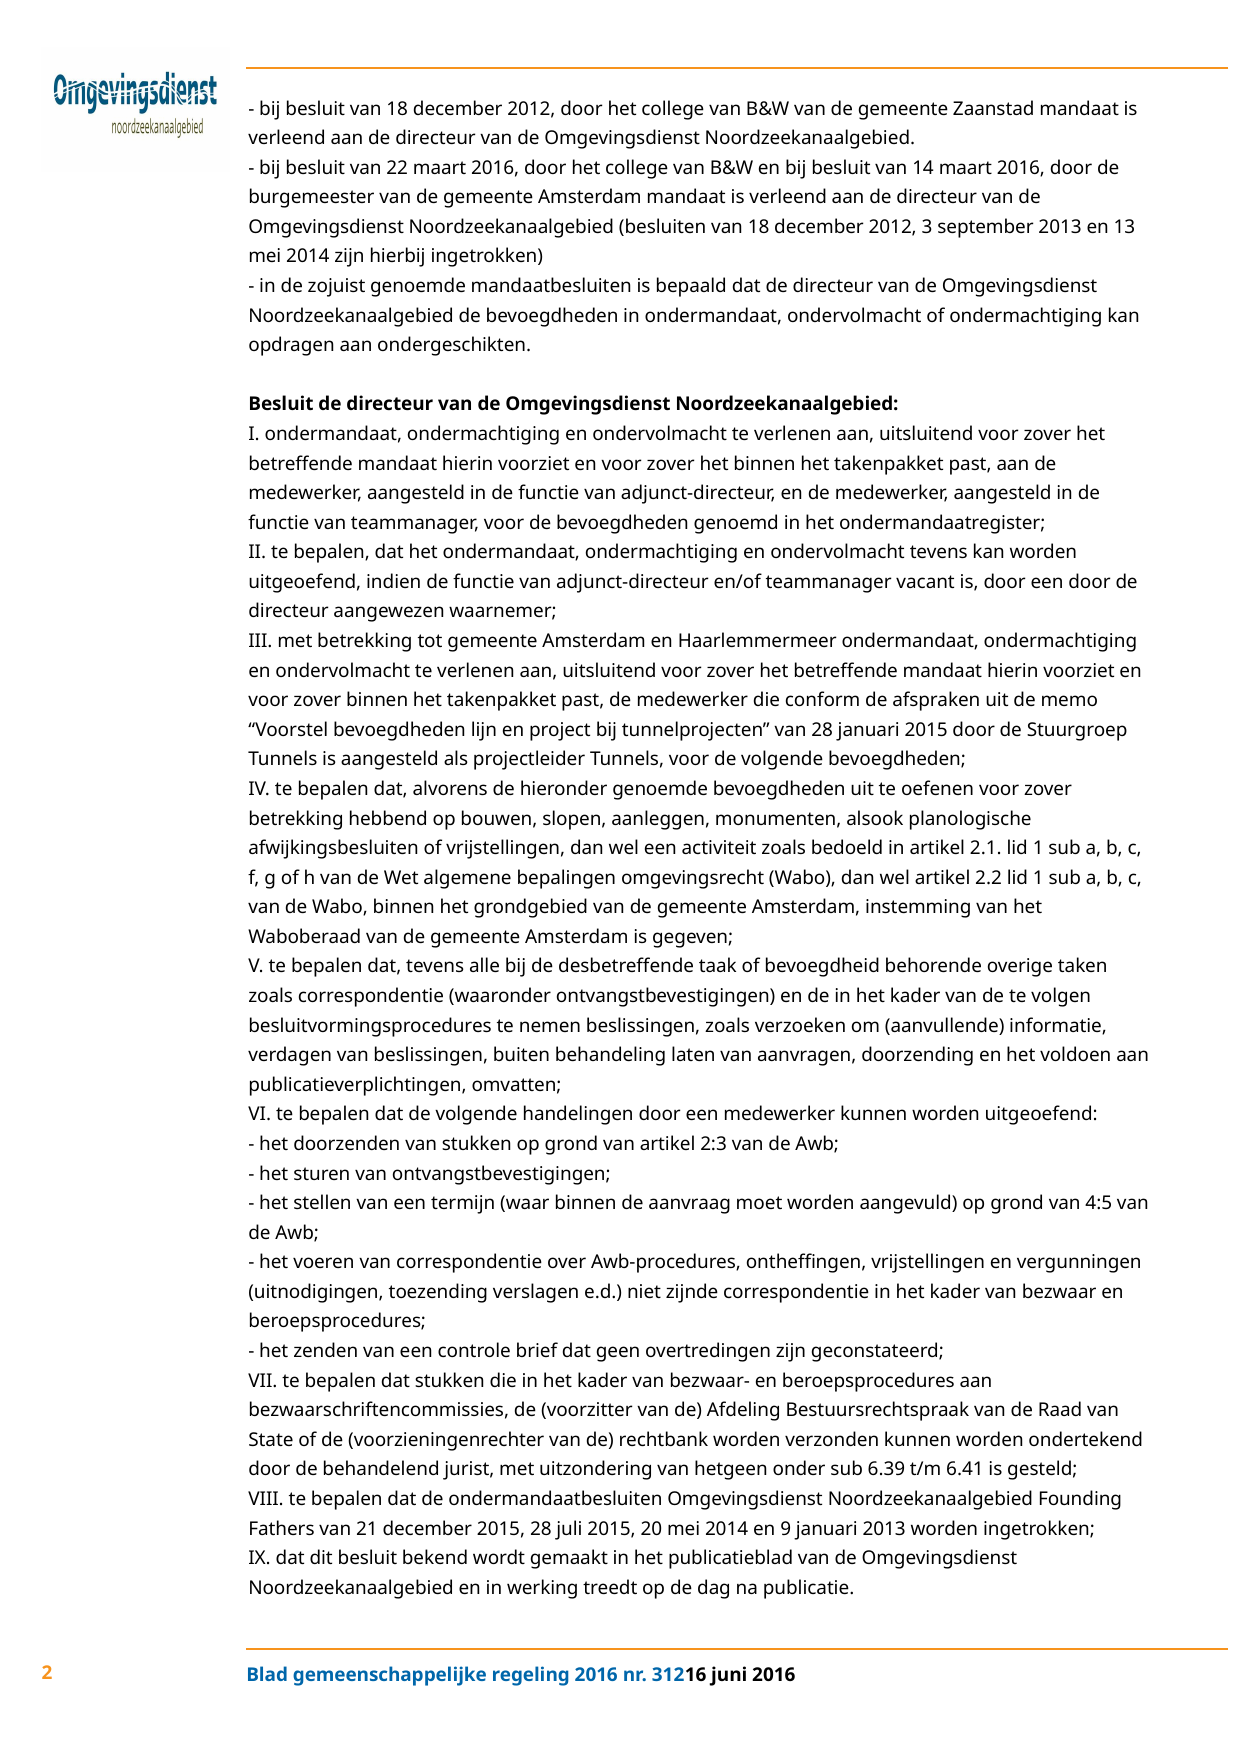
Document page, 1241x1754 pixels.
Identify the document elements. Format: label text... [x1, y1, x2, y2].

text VIII. te bepalen dat de ondermandaatbesluiten Omgevingsdienst Noordzeekanaalgebied Founding Fathers van 21 december 2015, 28 juli 2015, 20 mei 2014 en 9 januari 2013 worden ingetrokken; [248, 1485, 1152, 1541]
picture [41, 47, 231, 172]
text I. ondermandaat, ondermachtiging en ondervolmacht te verlenen aan, uitsluitend voor zover het betreffende mandaat hierin voorziet en voor zover het binnen het takenpakket past, aan de medewerker, aangesteld in de functie van adjunct-directeur, en de medewerker, aangesteld in de functie van teammanager, voor de bevoegdheden genoemd in het ondermandaatregister; [248, 420, 1152, 535]
text - het voeren van correspondentie over Awb-procedures, ontheffingen, vrijstellingen en vergunningen (uitnodigingen, toezending verslagen e.d.) niet zijnde correspondentie in het kader van bezwaar en beroepsprocedures; [248, 1248, 1152, 1333]
text - het sturen van ontvangstbevestigingen; [248, 1160, 1152, 1186]
text IV. te bepalen dat, alvorens de hieronder genoemde bevoegdheden uit te oefenen voor zover betrekking hebbend op bouwen, slopen, aanleggen, monumenten, alsook planologische afwijkingsbesluiten of vrijstellingen, dan wel een activiteit zoals bedoeld in artikel 2.1. lid 1 sub a, b, c, f, g of h van de Wet algemene bepalingen omgevingsrecht (Wabo), dan wel artikel 2.2 lid 1 sub a, b, c, van de Wabo, binnen het grondgebied van de gemeente Amsterdam, instemming van het Waboberaad van de gemeente Amsterdam is gegeven; [248, 775, 1152, 949]
text III. met betrekking tot gemeente Amsterdam en Haarlemmermeer ondermandaat, ondermachtiging en ondervolmacht te verlenen aan, uitsluitend voor zover het betreffende mandaat hierin voorziet en voor zover binnen het takenpakket past, de medewerker die conform de afspraken uit de memo “Voorstel bevoegdheden lijn en project bij tunnelprojecten” van 28 januari 2015 door de Stuurgroep Tunnels is aangesteld als projectleider Tunnels, voor de volgende bevoegdheden; [248, 627, 1152, 771]
text Besluit de directeur van de Omgevingsdienst Noordzeekanaalgebied: [248, 391, 1152, 416]
text V. te bepalen dat, tevens alle bij de desbetreffende taak of bevoegdheid behorende overige taken zoals correspondentie (waaronder ontvangstbevestigingen) en de in het kader van de te volgen besluitvormingsprocedures te nemen beslissingen, zoals verzoeken om (aanvullende) informatie, verdagen van beslissingen, buiten behandeling laten van aanvragen, doorzending en het voldoen aan publicatieverplichtingen, omvatten; [248, 953, 1152, 1097]
text VI. te bepalen dat de volgende handelingen door een medewerker kunnen worden uitgeoefend: [248, 1101, 1152, 1126]
text - het stellen van een termijn (waar binnen de aanvraag moet worden aangevuld) op grond van 4:5 van de Awb; [248, 1189, 1152, 1245]
text - in de zojuist genoemde mandaatbesluiten is bepaald dat de directeur van de Omgevingsdienst Noordzeekanaalgebied de bevoegdheden in ondermandaat, ondervolmacht of ondermachtiging kan opdragen aan ondergeschikten. [248, 272, 1152, 357]
text - het doorzenden van stukken op grond van artikel 2:3 van de Awb; [248, 1130, 1152, 1156]
text VII. te bepalen dat stukken die in het kader van bezwaar- en beroepsprocedures aan bezwaarschriftencommissies, de (voorzitter van de) Afdeling Bestuursrechtspraak van de Raad van State of de (voorzieningenrechter van de) rechtbank worden verzonden kunnen worden ondertekend door de behandelend jurist, met uitzondering van hetgeen onder sub 6.39 t/m 6.41 is gesteld; [248, 1367, 1152, 1481]
text - bij besluit van 18 december 2012, door het college van B&W van de gemeente Zaanstad mandaat is verleend aan de directeur van de Omgevingsdienst Noordzeekanaalgebied. [248, 95, 1152, 150]
text IX. dat dit besluit bekend wordt gemaakt in het publicatieblad van de Omgevingsdienst Noordzeekanaalgebied en in werking treedt op de dag na publicatie. [248, 1544, 1152, 1600]
text - het zenden van een controle brief dat geen overtredingen zijn geconstateerd; [248, 1337, 1152, 1363]
text II. te bepalen, dat het ondermandaat, ondermachtiging en ondervolmacht tevens kan worden uitgeoefend, indien de functie van adjunct-directeur en/of teammanager vacant is, door een door de directeur aangewezen waarnemer; [248, 538, 1152, 623]
text - bij besluit van 22 maart 2016, door het college van B&W en bij besluit van 14 maart 2016, door de burgemeester van de gemeente Amsterdam mandaat is verleend aan de directeur van de Omgevingsdienst Noordzeekanaalgebied (besluiten van 18 december 2012, 3 september 2013 en 13 mei 2014 zijn hierbij ingetrokken) [248, 154, 1152, 268]
